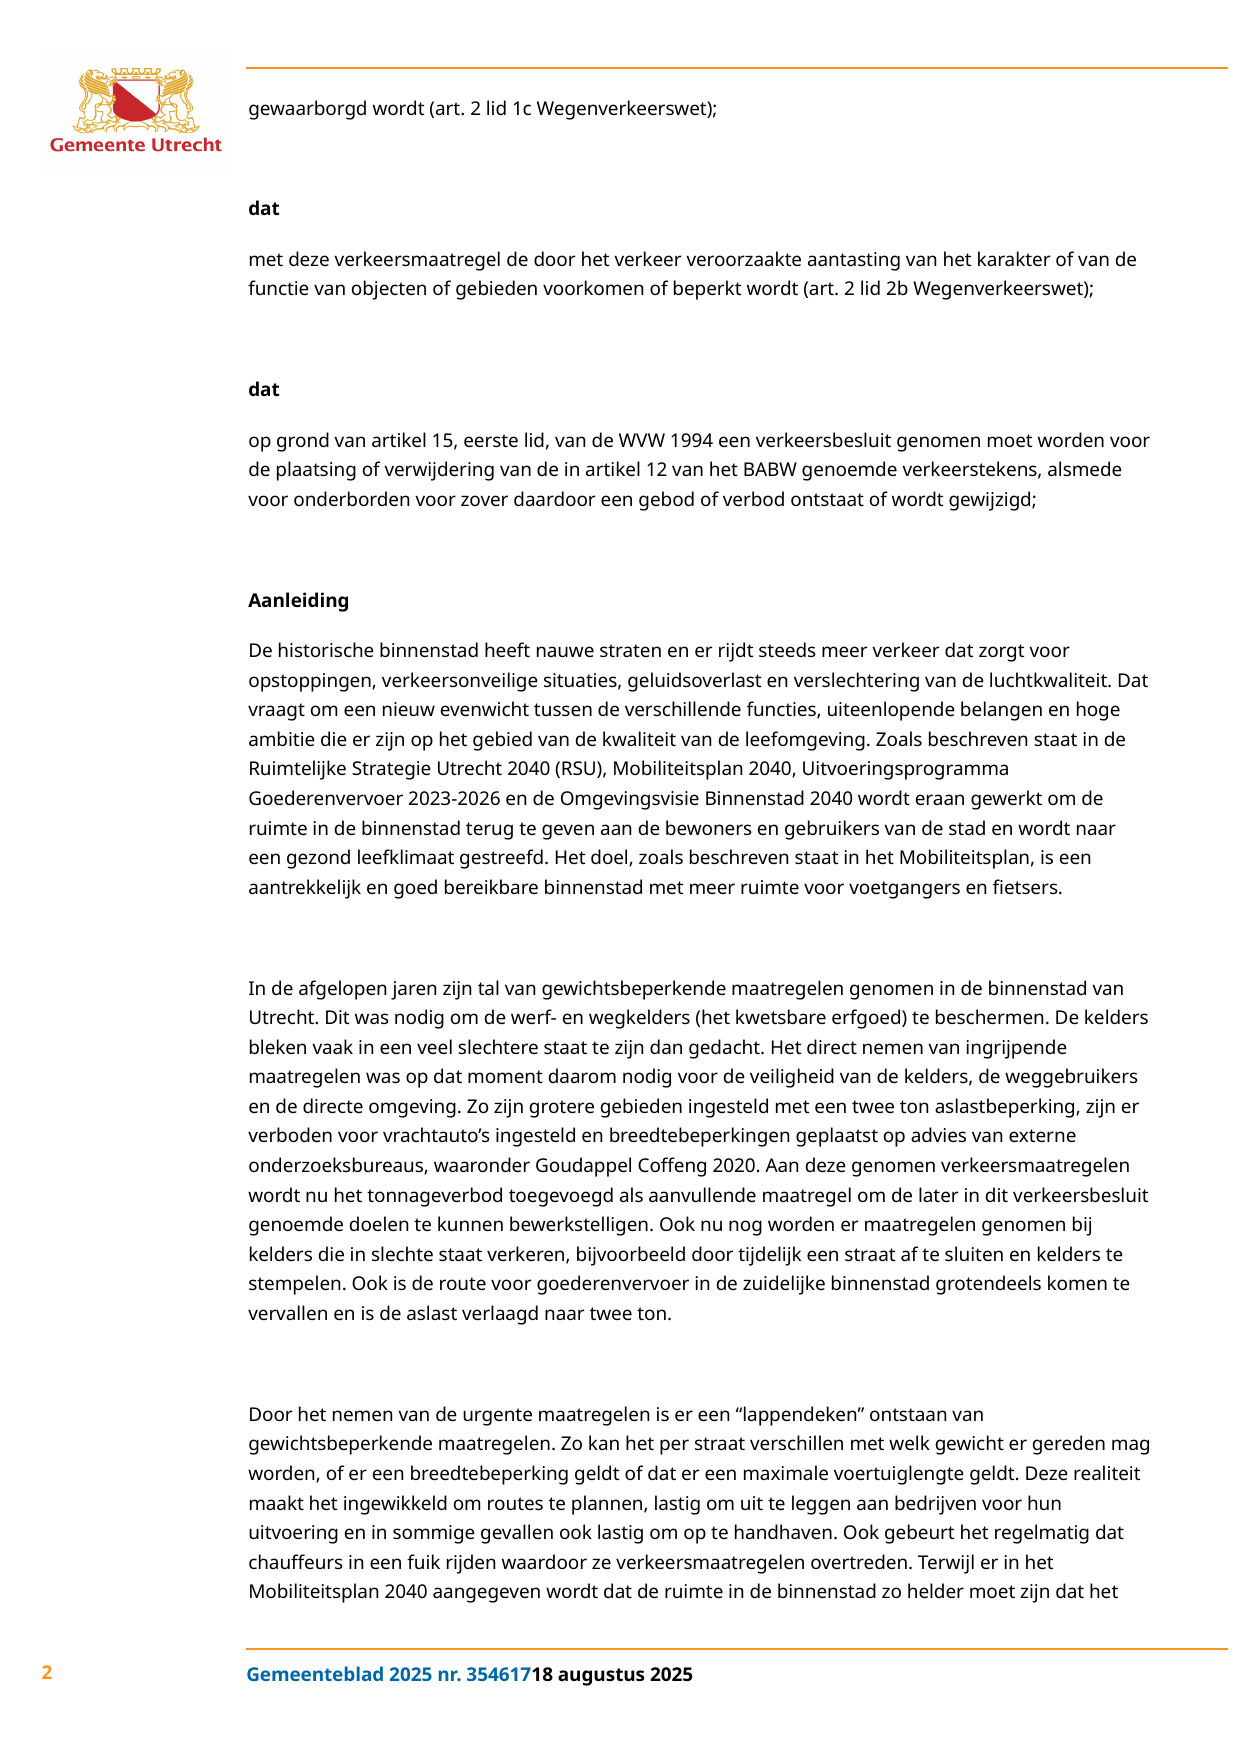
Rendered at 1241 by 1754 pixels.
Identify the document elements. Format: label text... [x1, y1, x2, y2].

picture [41, 47, 231, 172]
text op grond van artikel 15, eerste lid, van de WVW 1994 een verkeersbesluit genomen moet worden voor de plaatsing of verwijdering van de in artikel 12 van het BABW genoemde verkeerstekens, alsmede voor onderborden voor zover daardoor een gebod of verbod ontstaat of wordt gewijzigd; [248, 427, 1152, 512]
text In de afgelopen jaren zijn tal van gewichtsbeperkende maatregelen genomen in de binnenstad van Utrecht. Dit was nodig om de werf- en wegkelders (het kwetsbare erfgoed) te beschermen. De kelders bleken vaak in een veel slechtere staat te zijn dan gedacht. Het direct nemen van ingrijpende maatregelen was op dat moment daarom nodig voor de veiligheid van de kelders, de weggebruikers en de directe omgeving. Zo zijn grotere gebieden ingesteld met een twee ton aslastbeperking, zijn er verboden voor vrachtauto’s ingesteld en breedtebeperkingen geplaatst op advies van externe onderzoeksbureaus, waaronder Goudappel Coffeng 2020. Aan deze genomen verkeersmaatregelen wordt nu het tonnageverbod toegevoegd als aanvullende maatregel om de later in dit verkeersbesluit genoemde doelen te kunnen bewerkstelligen. Ook nu nog worden er maatregelen genomen bij kelders die in slechte staat verkeren, bijvoorbeeld door tijdelijk een straat af te sluiten en kelders te stempelen. Ook is de route voor goederenvervoer in de zuidelijke binnenstad grotendeels komen te vervallen en is de aslast verlaagd naar twee ton. [248, 975, 1152, 1326]
text Aanleiding [248, 587, 1152, 613]
text met deze verkeersmaatregel de door het verkeer veroorzaakte aantasting van het karakter of van de functie van objecten of gebieden voorkomen of beperkt wordt (art. 2 lid 2b Wegenverkeerswet); [248, 246, 1152, 301]
text De historische binnenstad heeft nauwe straten en er rijdt steeds meer verkeer dat zorgt voor opstoppingen, verkeersonveilige situaties, geluidsoverlast en verslechtering van de luchtkwaliteit. Dat vraagt om een nieuw evenwicht tussen de verschillende functies, uiteenlopende belangen en hoge ambitie die er zijn op het gebied van de kwaliteit van de leefomgeving. Zoals beschreven staat in de Ruimtelijke Strategie Utrecht 2040 (RSU), Mobiliteitsplan 2040, Uitvoeringsprogramma Goederenvervoer 2023-2026 en de Omgevingsvisie Binnenstad 2040 wordt eraan gewerkt om de ruimte in de binnenstad terug te geven aan de bewoners en gebruikers van de stad en wordt naar een gezond leefklimaat gestreefd. Het doel, zoals beschreven staat in het Mobiliteitsplan, is een aantrekkelijk en goed bereikbare binnenstad met meer ruimte voor voetgangers en fietsers. [248, 637, 1152, 900]
text dat [248, 196, 1152, 221]
text Door het nemen van de urgente maatregelen is er een “lappendeken” ontstaan van gewichtsbeperkende maatregelen. Zo kan het per straat verschillen met welk gewicht er gereden mag worden, of er een breedtebeperking geldt of dat er een maximale voertuiglengte geldt. Deze realiteit maakt het ingewikkeld om routes te plannen, lastig om uit te leggen aan bedrijven voor hun uitvoering en in sommige gevallen ook lastig om op te handhaven. Ook gebeurt het regelmatig dat chauffeurs in een fuik rijden waardoor ze verkeersmaatregelen overtreden. Terwijl er in het Mobiliteitsplan 2040 aangegeven wordt dat de ruimte in de binnenstad zo helder moet zijn dat het [248, 1401, 1152, 1604]
text dat [248, 376, 1152, 402]
text gewaarborgd wordt (art. 2 lid 1c Wegenverkeerswet); [248, 95, 1152, 121]
